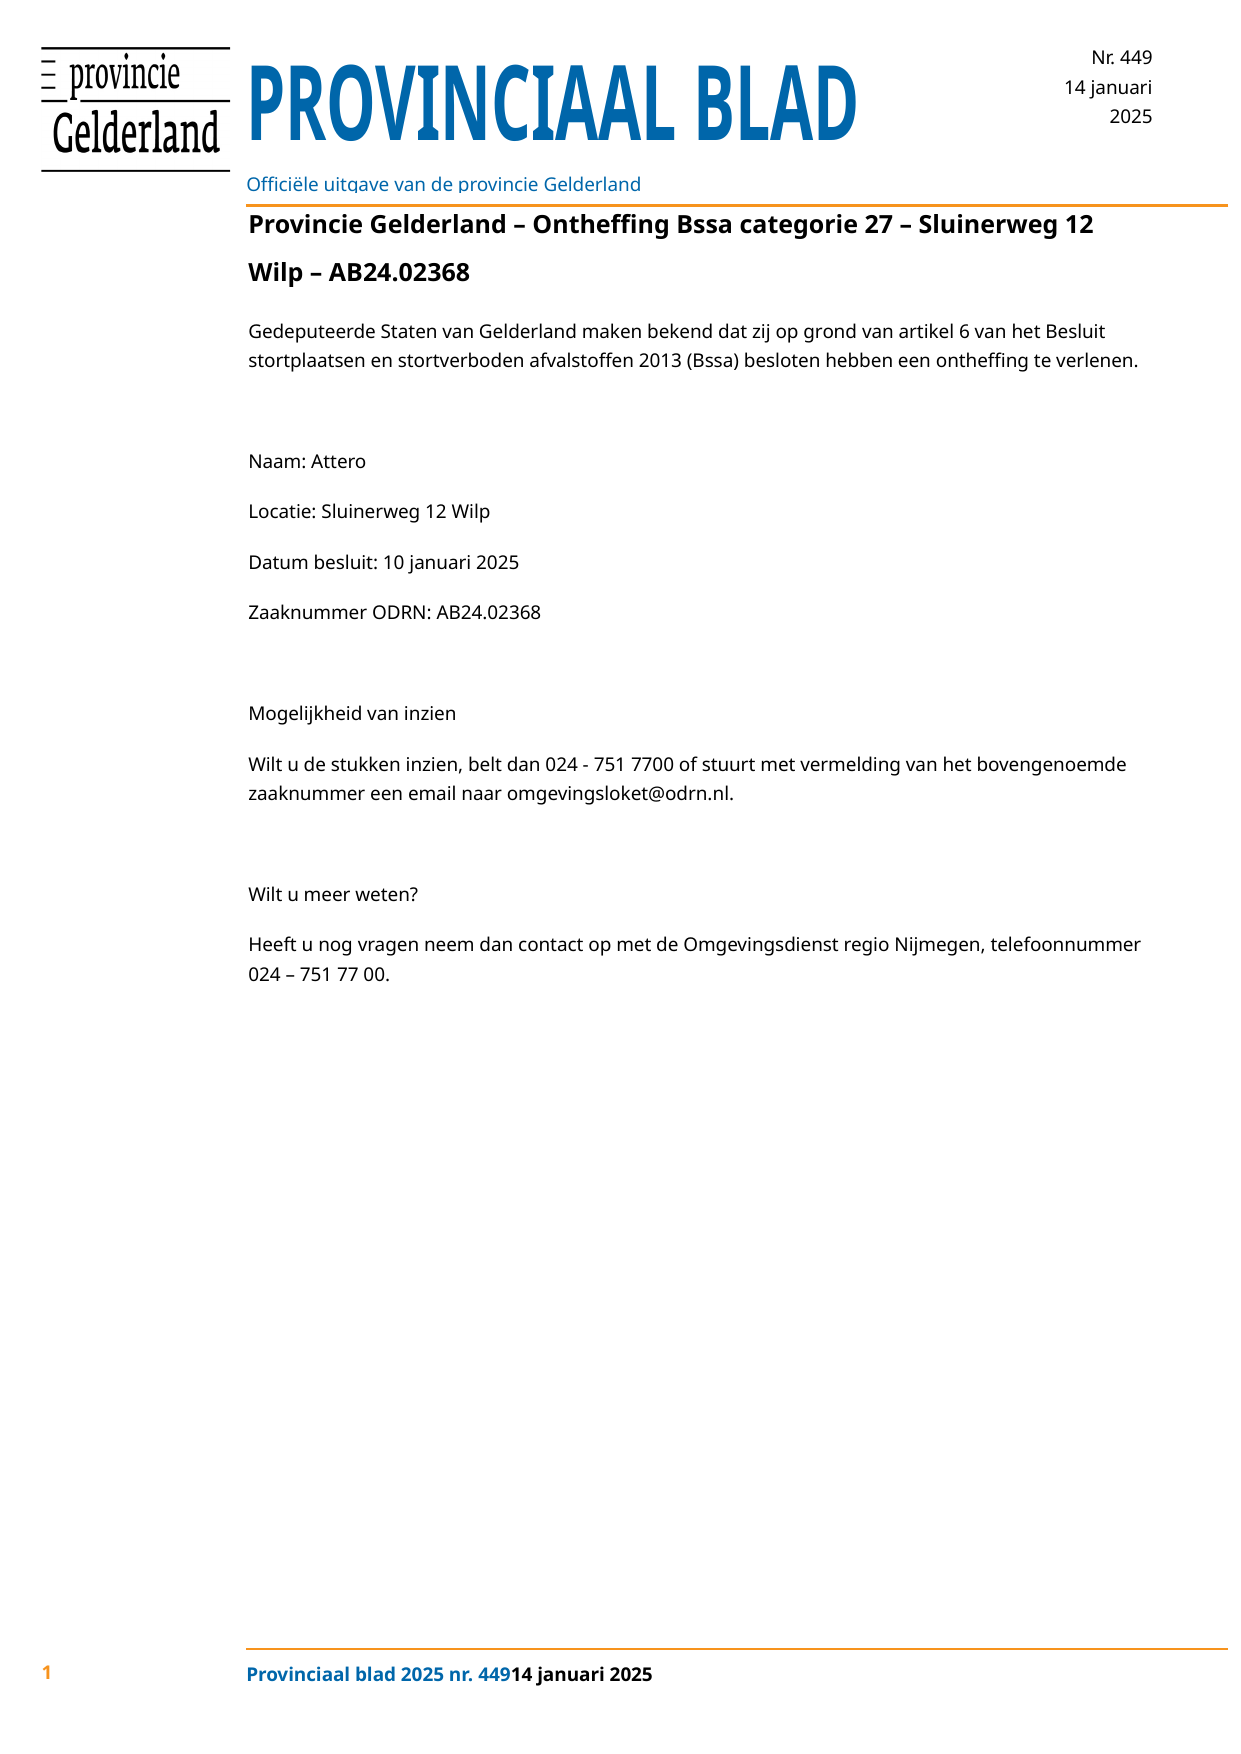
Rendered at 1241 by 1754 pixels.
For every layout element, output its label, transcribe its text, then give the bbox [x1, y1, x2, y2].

text Datum besluit: 10 januari 2025 [248, 549, 1152, 575]
text Mogelijkheid van inzien [248, 700, 1152, 726]
picture [41, 47, 231, 172]
text Heeft u nog vragen neem dan contact op met de Omgevingsdienst regio Nijmegen, telefoonnummer 024 – 751 77 00. [248, 932, 1152, 987]
text Naam: Attero [248, 448, 1152, 474]
text Wilt u de stukken inzien, belt dan 024 - 751 7700 of stuurt met vermelding van het bovengenoemde zaaknummer een email naar omgevingsloket@odrn.nl. [248, 751, 1152, 806]
text Locatie: Sluinerweg 12 Wilp [248, 499, 1152, 524]
text Gedeputeerde Staten van Gelderland maken bekend dat zij op grond van artikel 6 van het Besluit stortplaatsen en stortverboden afvalstoffen 2013 (Bssa) besloten hebben een ontheffing te verlenen. [248, 318, 1152, 373]
text Zaaknummer ODRN: AB24.02368 [248, 599, 1152, 625]
text Wilt u meer weten? [248, 881, 1152, 907]
text Provincie Gelderland – Ontheffing Bssa categorie 27 – Sluinerweg 12 Wilp – AB24.02368 [248, 207, 1152, 288]
